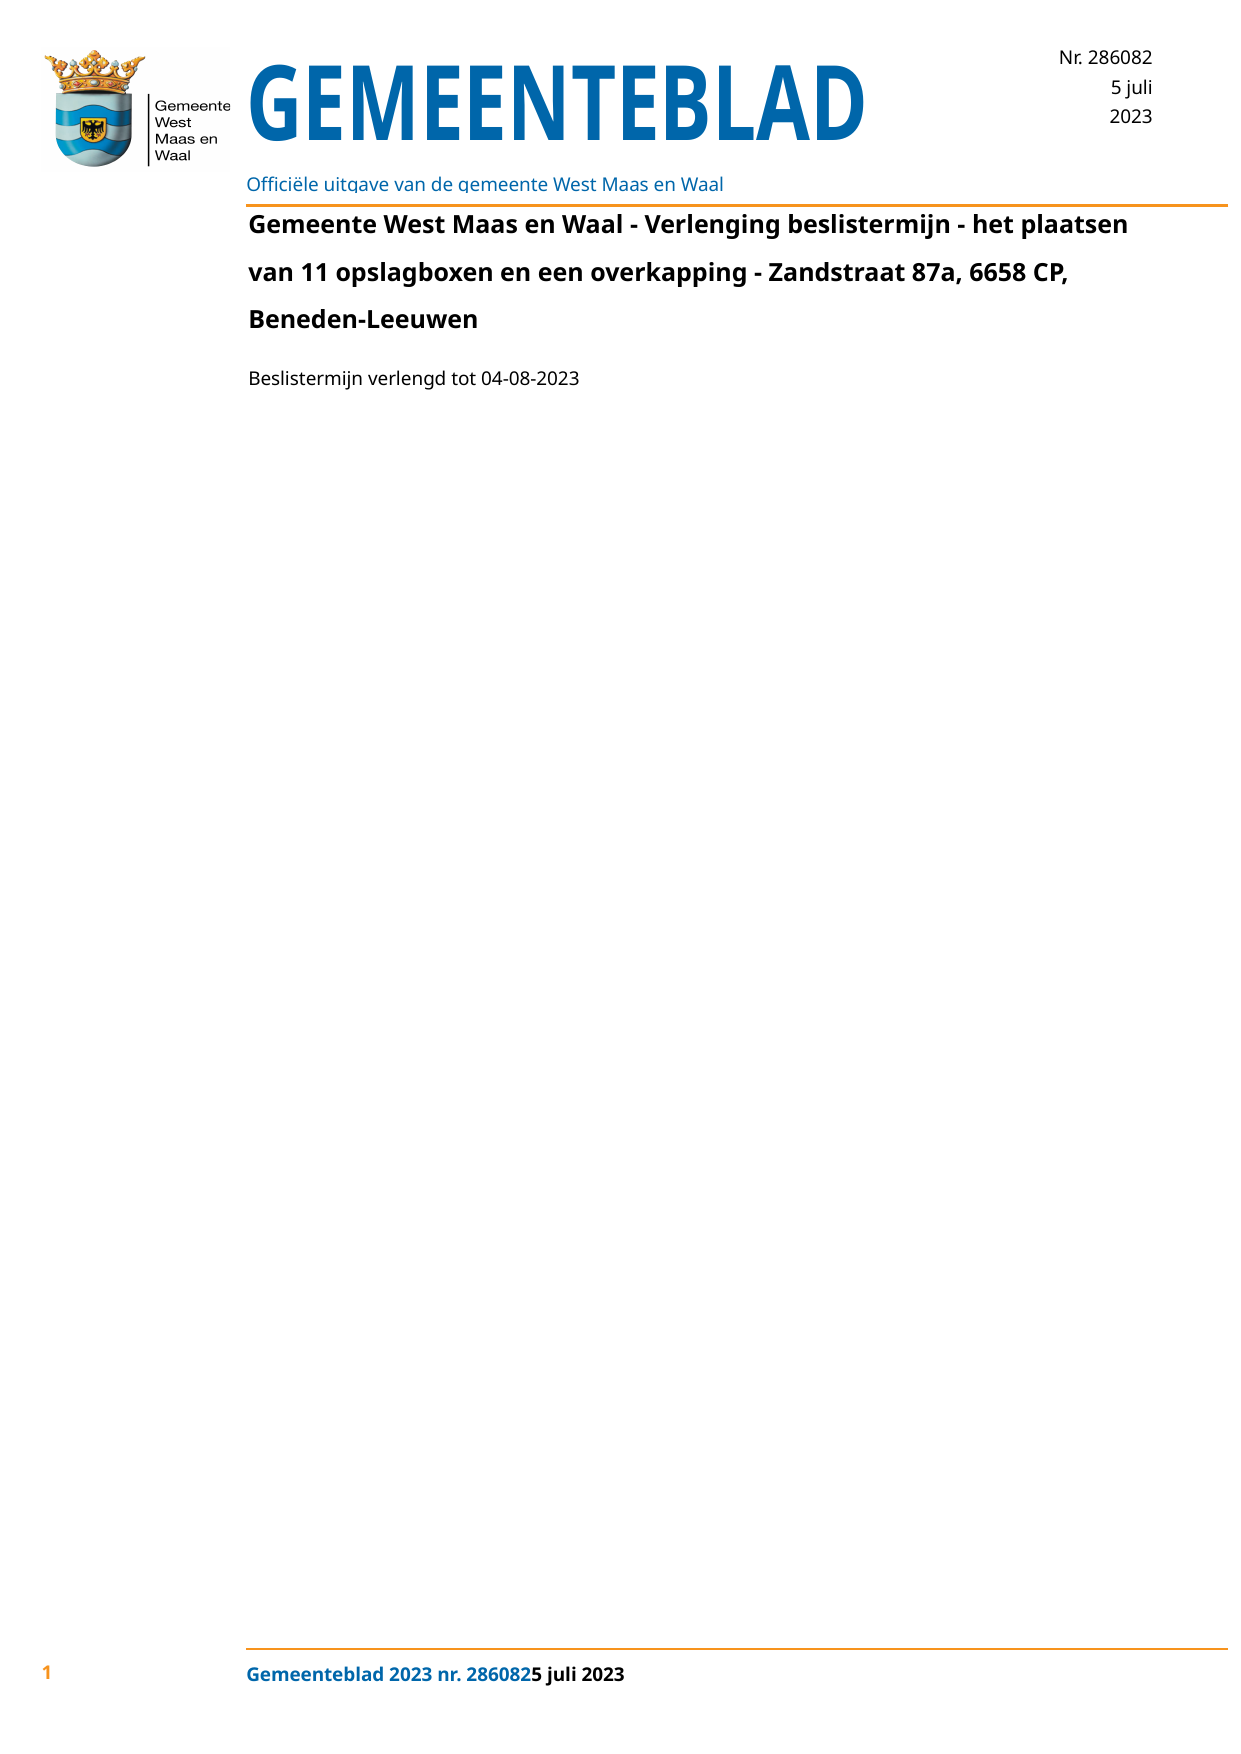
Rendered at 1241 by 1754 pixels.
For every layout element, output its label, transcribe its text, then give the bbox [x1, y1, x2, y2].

picture [41, 47, 231, 172]
text Beslistermijn verlengd tot 04-08-2023 [248, 366, 1152, 391]
text Gemeente West Maas en Waal - Verlenging beslistermijn - het plaatsen van 11 opslagboxen en een overkapping - Zandstraat 87a, 6658 CP, Beneden-Leeuwen [248, 207, 1152, 336]
